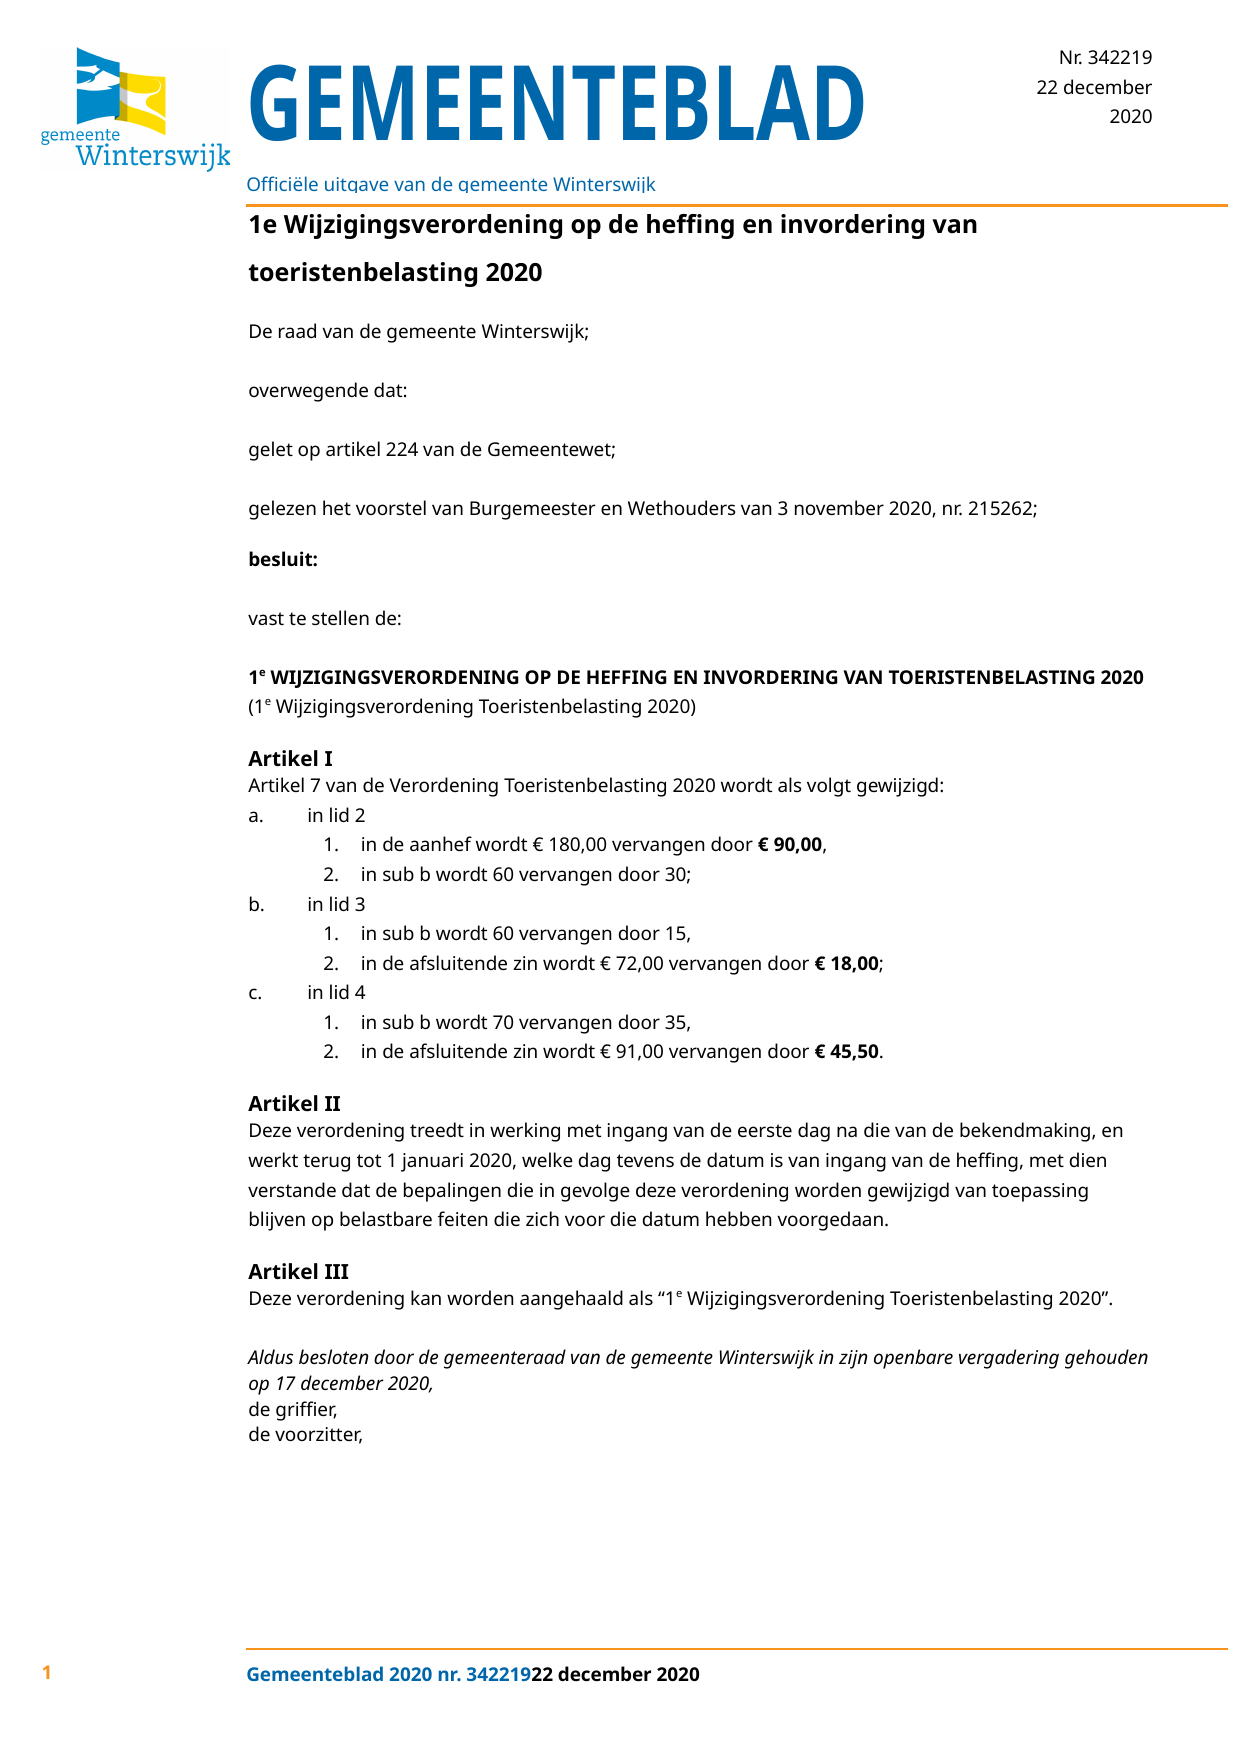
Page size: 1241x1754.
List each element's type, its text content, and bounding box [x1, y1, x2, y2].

list in de aanhef wordt € 180,00 vervangen door € 90,00, [323, 832, 1152, 857]
text de voorzitter, [248, 1422, 1152, 1447]
text Artikel 7 van de Verordening Toeristenbelasting 2020 wordt als volgt gewijzigd: [248, 772, 1152, 798]
picture [225, 153, 231, 162]
list in lid 3 [248, 891, 1152, 917]
text Deze verordening kan worden aangehaald als “1e Wijzigingsverordening Toeristenbelasting 2020”. [248, 1285, 1152, 1311]
text 1e WIJZIGINGSVERORDENING OP DE HEFFING EN INVORDERING VAN TOERISTENBELASTING 2020 [248, 664, 1152, 690]
text vast te stellen de: [248, 605, 1152, 631]
picture [41, 47, 231, 172]
text de griffier, [248, 1396, 1152, 1422]
text De raad van de gemeente Winterswijk; [248, 318, 1152, 344]
text gelet op artikel 224 van de Gemeentewet; [248, 436, 1152, 462]
text overwegende dat: [248, 377, 1152, 403]
text Aldus besloten door de gemeenteraad van de gemeente Winterswijk in zijn openbare vergadering gehouden op 17 december 2020, [248, 1344, 1152, 1396]
text gelezen het voorstel van Burgemeester en Wethouders van 3 november 2020, nr. 215262; [248, 495, 1152, 521]
list in sub b wordt 60 vervangen door 15, [323, 920, 1152, 946]
text Artikel III [248, 1257, 1152, 1285]
text 1e Wijzigingsverordening op de heffing en invordering van toeristenbelasting 2020 [248, 207, 1152, 288]
text besluit: [248, 546, 1152, 571]
text Artikel II [248, 1089, 1152, 1118]
list in de afsluitende zin wordt € 91,00 vervangen door € 45,50. [323, 1039, 1152, 1064]
list in sub b wordt 70 vervangen door 35, [323, 1009, 1152, 1035]
text Artikel I [248, 744, 1152, 772]
text (1e Wijzigingsverordening Toeristenbelasting 2020) [248, 694, 1152, 719]
text Deze verordening treedt in werking met ingang van de eerste dag na die van de bekendmaking, en werkt terug tot 1 januari 2020, welke dag tevens de datum is van ingang van de heffing, met dien verstande dat de bepalingen die in gevolge deze verordening worden gewijzigd van toepassing blijven op belastbare feiten die zich voor die datum hebben voorgedaan. [248, 1118, 1152, 1232]
list in lid 4 [248, 979, 1152, 1005]
list in de afsluitende zin wordt € 72,00 vervangen door € 18,00; [323, 950, 1152, 976]
list in lid 2 [248, 802, 1152, 828]
list in sub b wordt 60 vervangen door 30; [323, 861, 1152, 887]
